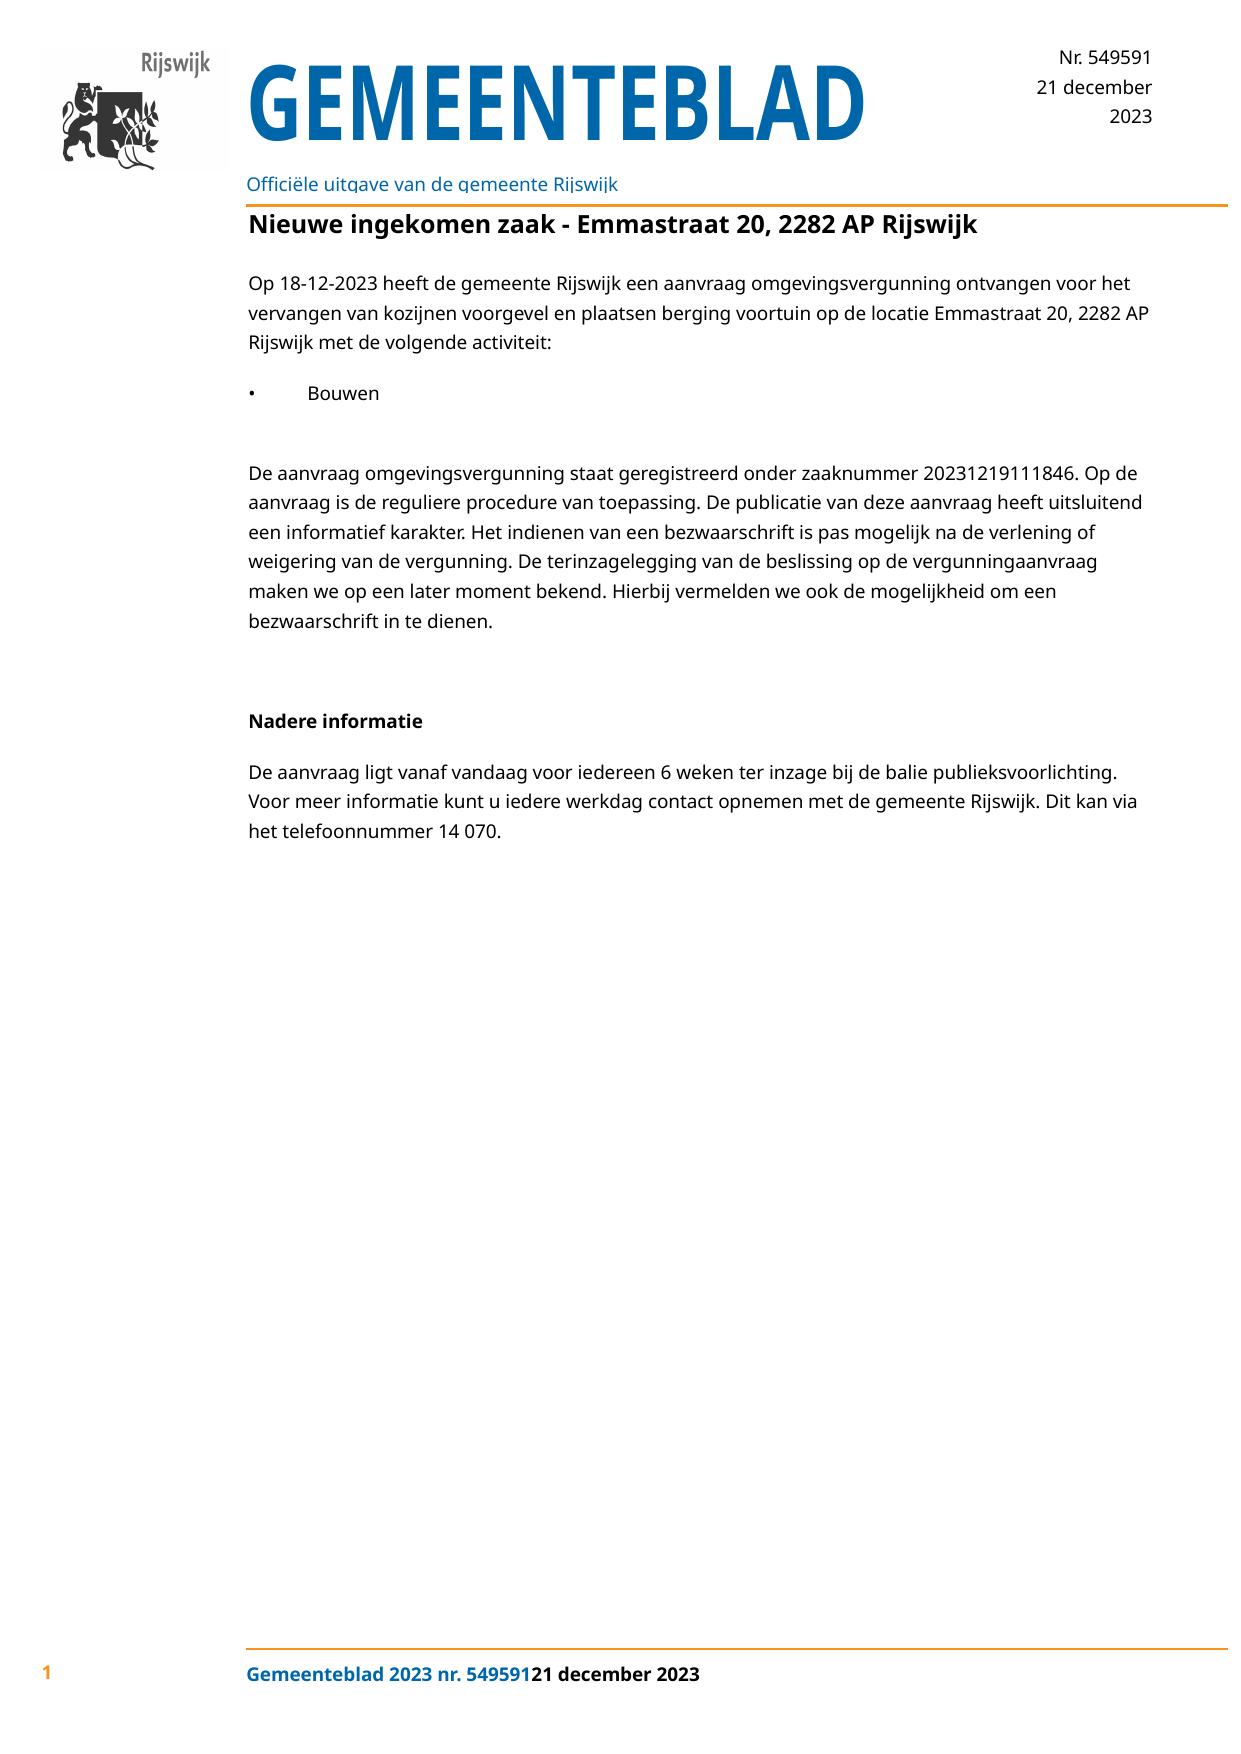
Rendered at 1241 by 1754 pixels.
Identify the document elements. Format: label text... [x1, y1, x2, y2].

text Op 18-12-2023 heeft de gemeente Rijswijk een aanvraag omgevingsvergunning ontvangen voor het vervangen van kozijnen voorgevel en plaatsen berging voortuin op de locatie Emmastraat 20, 2282 AP Rijswijk met de volgende activiteit: [248, 270, 1152, 355]
picture [41, 47, 231, 172]
text De aanvraag ligt vanaf vandaag voor iedereen 6 weken ter inzage bij de balie publieksvoorlichting. Voor meer informatie kunt u iedere werkdag contact opnemen met de gemeente Rijswijk. Dit kan via het telefoonnummer 14 070. [248, 759, 1152, 844]
text Nadere informatie [248, 709, 1152, 734]
list Bouwen [248, 380, 1152, 406]
text Nieuwe ingekomen zaak - Emmastraat 20, 2282 AP Rijswijk [248, 207, 1152, 241]
text De aanvraag omgevingsvergunning staat geregistreerd onder zaaknummer 20231219111846. Op de aanvraag is de reguliere procedure van toepassing. De publicatie van deze aanvraag heeft uitsluitend een informatief karakter. Het indienen van een bezwaarschrift is pas mogelijk na de verlening of weigering van de vergunning. De terinzagelegging van de beslissing op de vergunningaanvraag maken we op een later moment bekend. Hierbij vermelden we ook de mogelijkheid om een bezwaarschrift in te dienen. [248, 460, 1152, 633]
